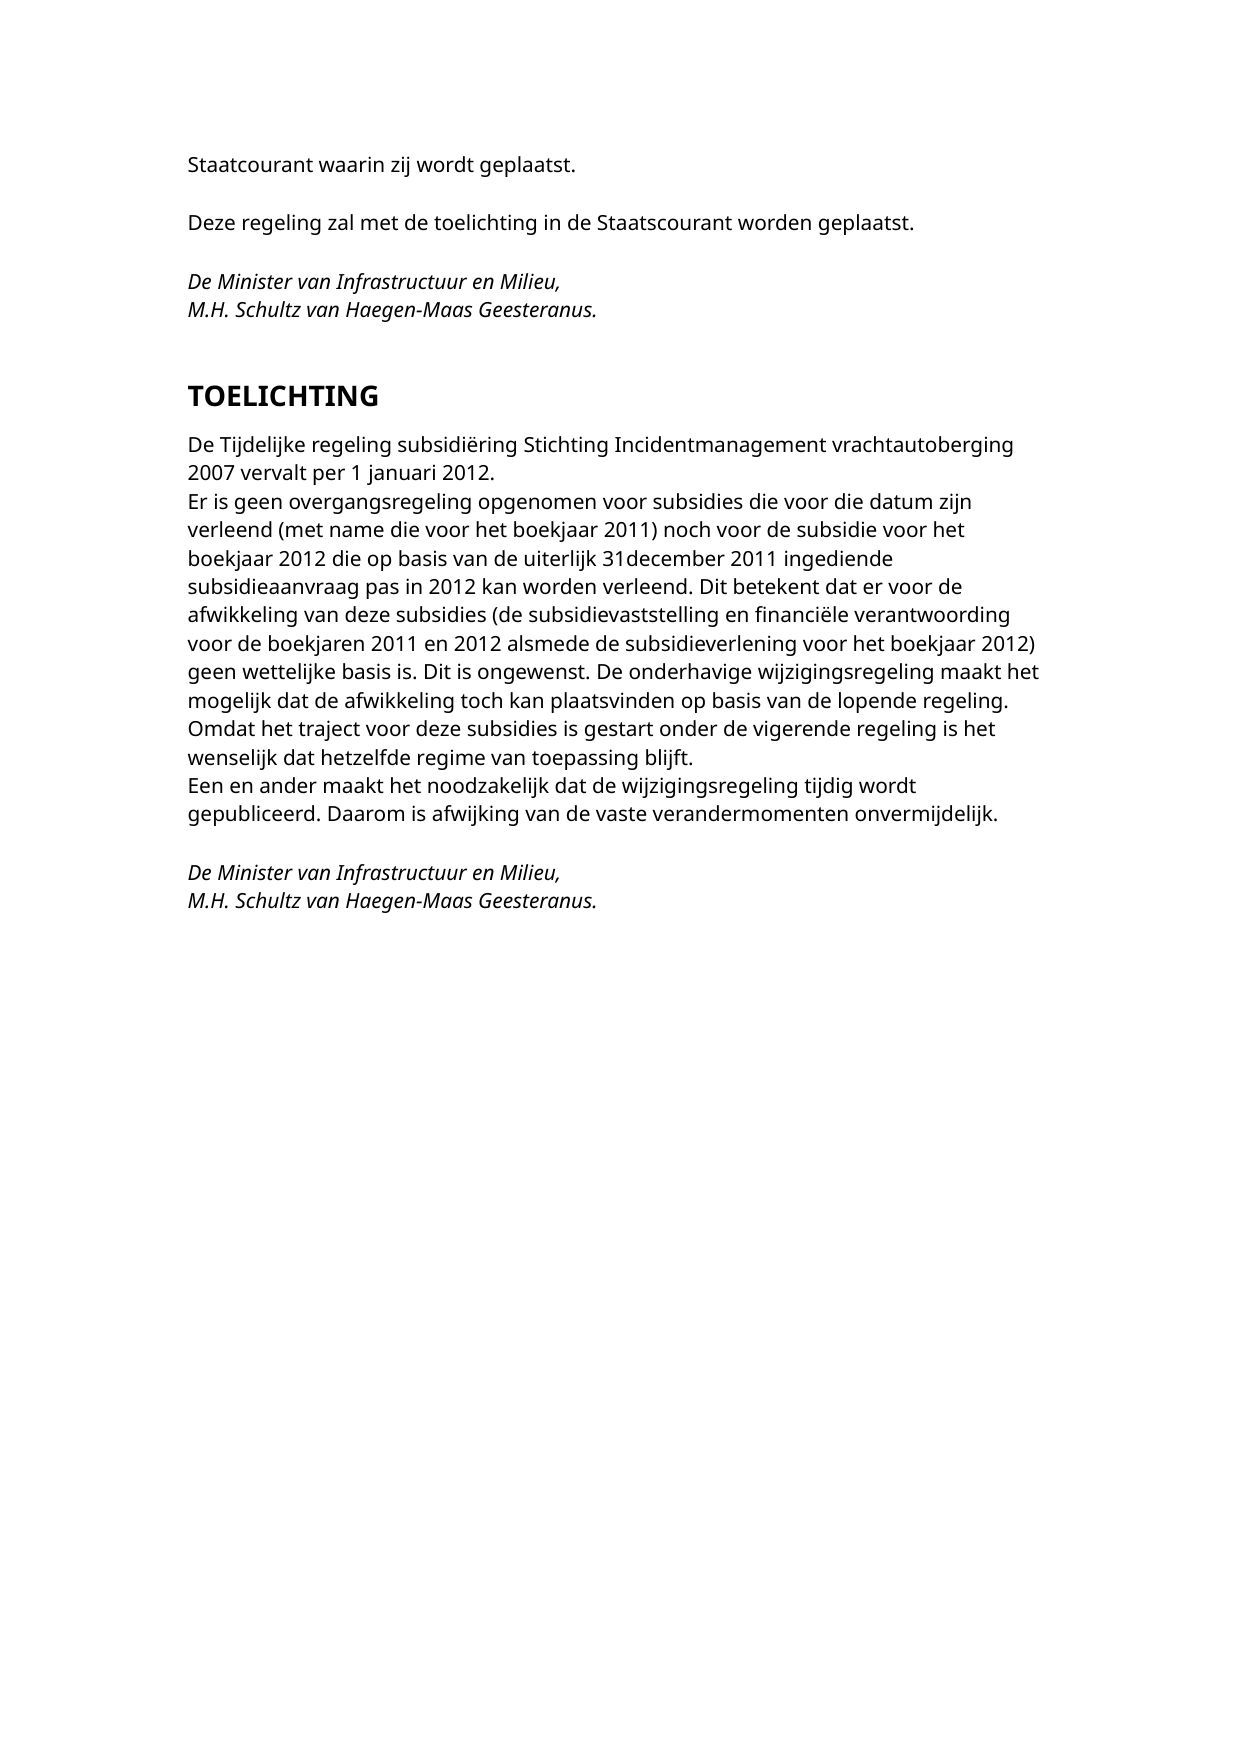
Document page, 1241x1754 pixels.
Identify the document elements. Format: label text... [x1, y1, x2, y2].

text Staatcourant waarin zij wordt geplaatst. [187, 150, 1053, 178]
text M.H. Schultz van Haegen-Maas Geesteranus. [187, 886, 1053, 915]
text Deze regeling zal met de toelichting in de Staatscourant worden geplaatst. [187, 208, 1053, 237]
text M.H. Schultz van Haegen-Maas Geesteranus. [187, 295, 1053, 324]
text De Tijdelijke regeling subsidiëring Stichting Incidentmanagement vrachtautoberging 2007 vervalt per 1 januari 2012. [187, 430, 1053, 487]
text Er is geen overgangsregeling opgenomen voor subsidies die voor die datum zijn verleend (met name die voor het boekjaar 2011) noch voor de subsidie voor het boekjaar 2012 die op basis van de uiterlijk 31december 2011 ingediende subsidieaanvraag pas in 2012 kan worden verleend. Dit betekent dat er voor de afwikkeling van deze subsidies (de subsidievaststelling en financiële verantwoording voor de boekjaren 2011 en 2012 alsmede de subsidieverlening voor het boekjaar 2012) geen wettelijke basis is. Dit is ongewenst. De onderhavige wijzigingsregeling maakt het mogelijk dat de afwikkeling toch kan plaatsvinden op basis van de lopende regeling. Omdat het traject voor deze subsidies is gestart onder de vigerende regeling is het wenselijk dat hetzelfde regime van toepassing blijft. [187, 487, 1053, 771]
subtitle TOELICHTING [187, 376, 1053, 415]
text De Minister van Infrastructuur en Milieu, [187, 858, 1053, 886]
text Een en ander maakt het noodzakelijk dat de wijzigingsregeling tijdig wordt gepubliceerd. Daarom is afwijking van de vaste verandermomenten onvermijdelijk. [187, 771, 1053, 828]
text De Minister van Infrastructuur en Milieu, [187, 267, 1053, 295]
